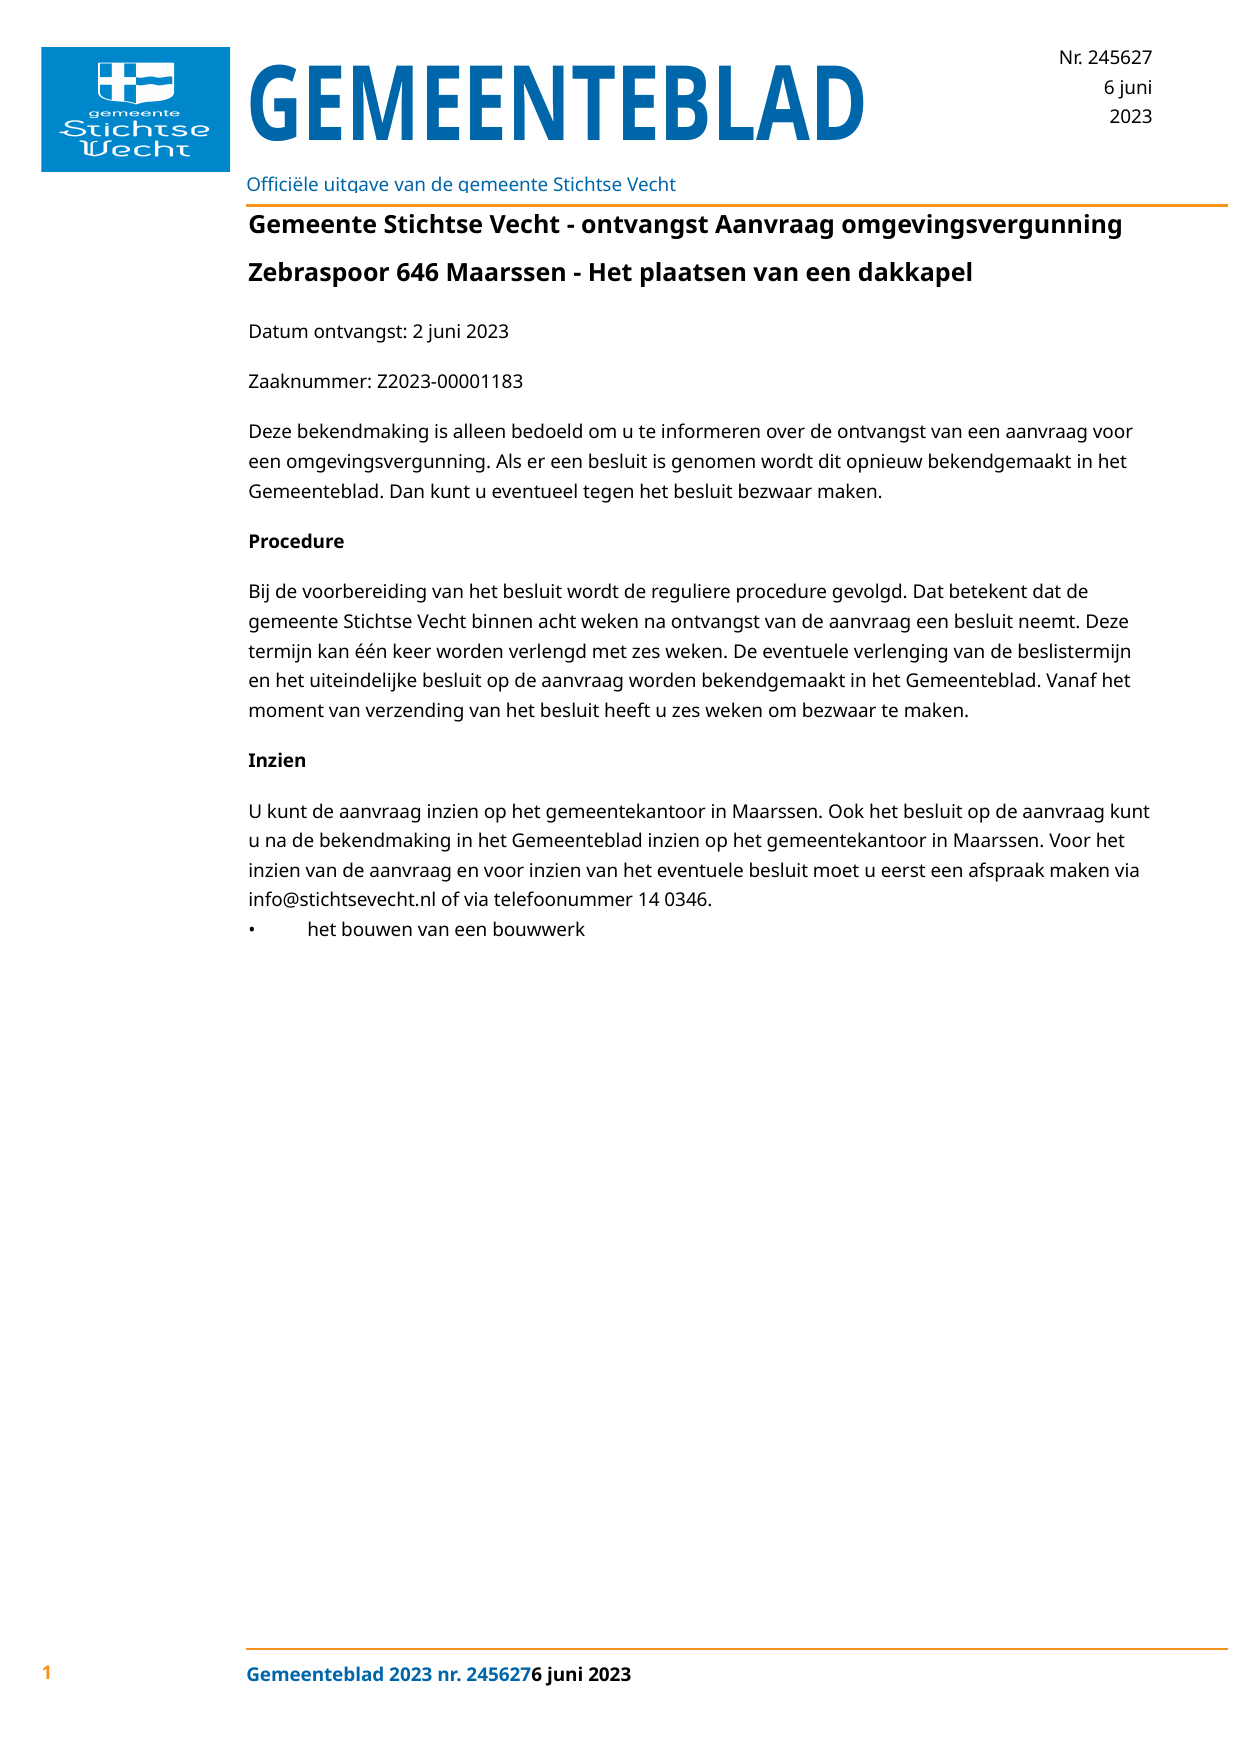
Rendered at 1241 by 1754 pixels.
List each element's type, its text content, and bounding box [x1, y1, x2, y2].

text Procedure [248, 528, 1152, 554]
text Gemeente Stichtse Vecht - ontvangst Aanvraag omgevingsvergunning Zebraspoor 646 Maarssen - Het plaatsen van een dakkapel [248, 207, 1152, 288]
text Datum ontvangst: 2 juni 2023 [248, 318, 1152, 344]
list het bouwen van een bouwwerk [248, 916, 1152, 942]
text Bij de voorbereiding van het besluit wordt de reguliere procedure gevolgd. Dat betekent dat de gemeente Stichtse Vecht binnen acht weken na ontvangst van de aanvraag een besluit neemt. Deze termijn kan één keer worden verlengd met zes weken. De eventuele verlenging van de beslistermijn en het uiteindelijke besluit op de aanvraag worden bekendgemaakt in het Gemeenteblad. Vanaf het moment van verzending van het besluit heeft u zes weken om bezwaar te maken. [248, 579, 1152, 723]
text Inzien [248, 747, 1152, 773]
picture [137, 63, 174, 103]
text Zaaknummer: Z2023-00001183 [248, 368, 1152, 394]
picture [99, 63, 135, 101]
text Deze bekendmaking is alleen bedoeld om u te informeren over de ontvangst van een aanvraag voor een omgevingsvergunning. Als er een besluit is genomen wordt dit opnieuw bekendgemaakt in het Gemeenteblad. Dan kunt u eventueel tegen het besluit bezwaar maken. [248, 419, 1152, 504]
text U kunt de aanvraag inzien op het gemeentekantoor in Maarssen. Ook het besluit op de aanvraag kunt u na de bekendmaking in het Gemeenteblad inzien op het gemeentekantoor in Maarssen. Voor het inzien van de aanvraag en voor inzien van het eventuele besluit moet u eerst een afspraak maken via info@stichtsevecht.nl of via telefoonummer 14 0346. [248, 798, 1152, 912]
